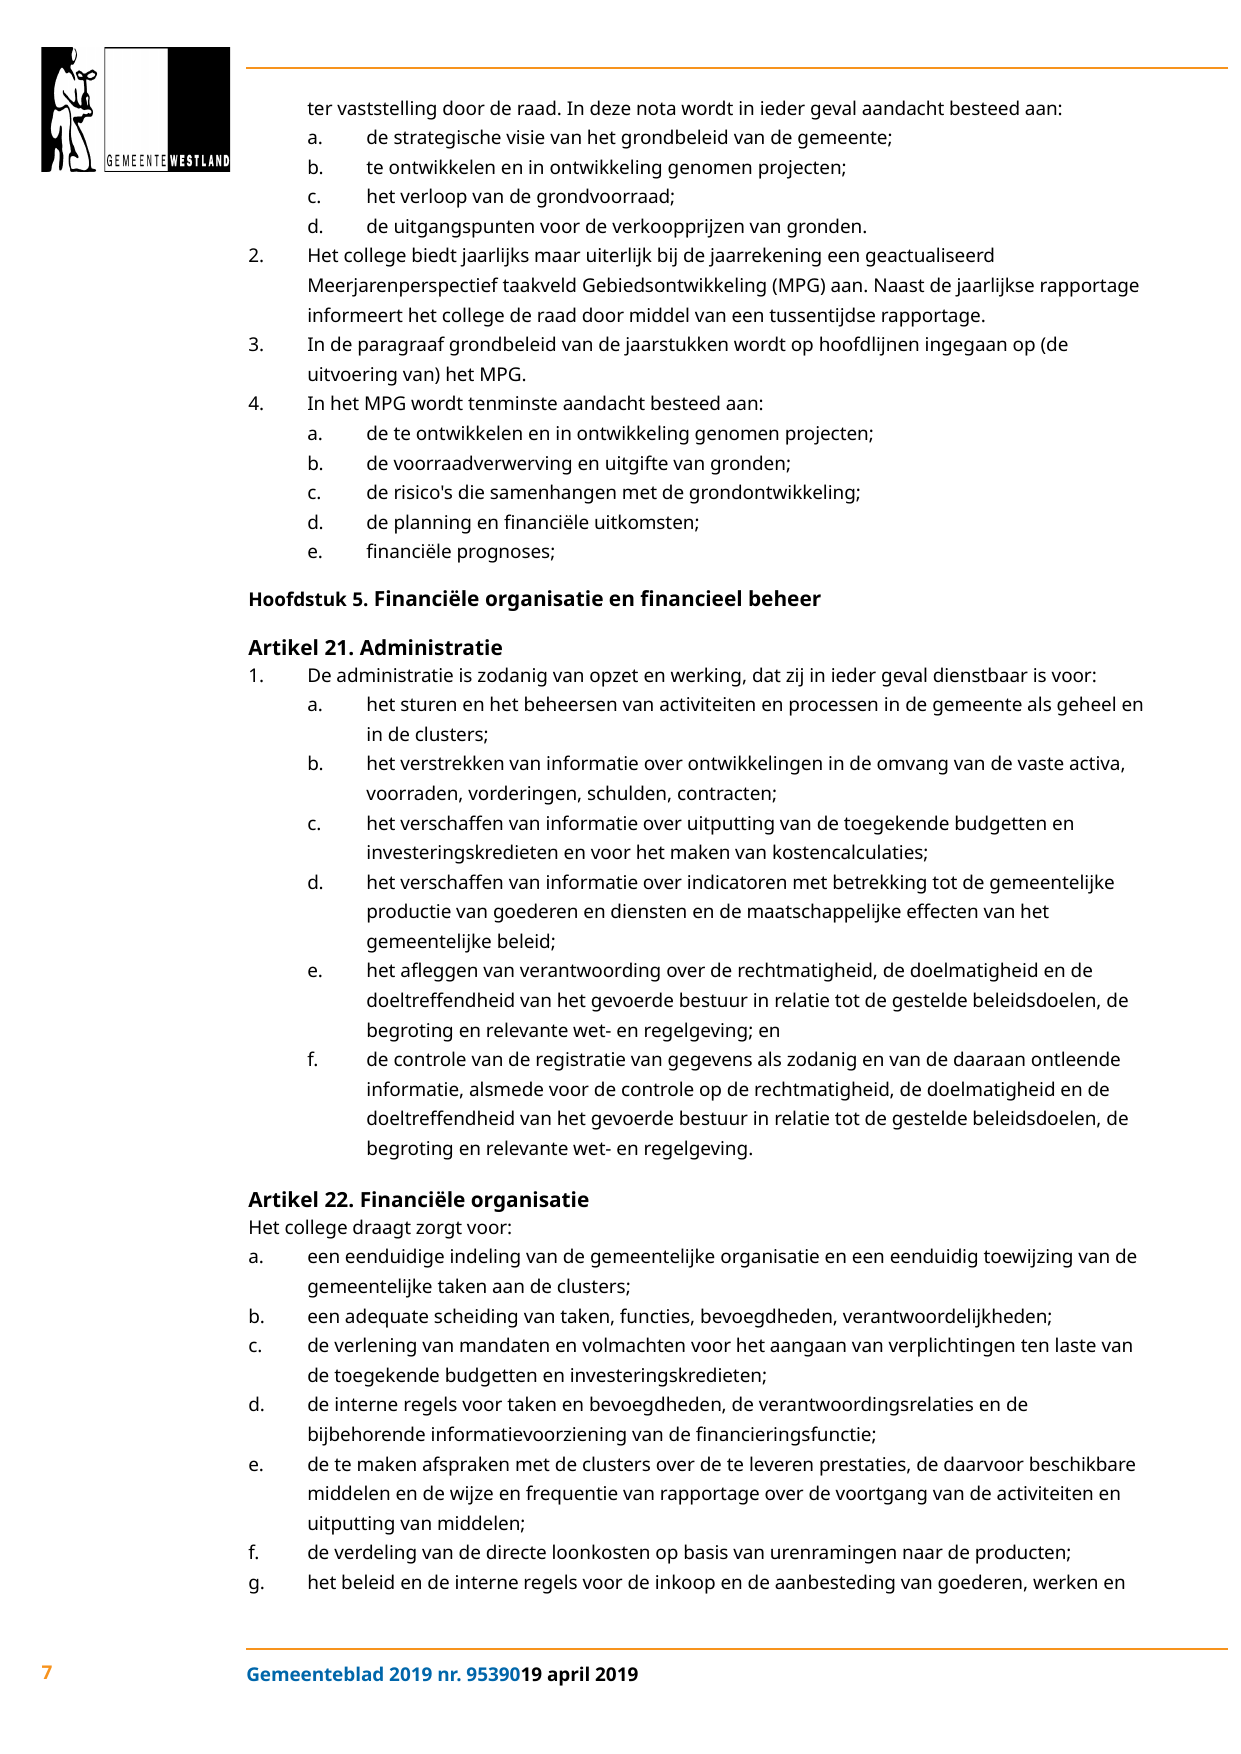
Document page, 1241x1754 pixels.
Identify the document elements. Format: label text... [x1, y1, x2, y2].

list de interne regels voor taken en bevoegdheden, de verantwoordingsrelaties en de bijbehorende informatievoorziening van de financieringsfunctie; [248, 1392, 1152, 1447]
list het beleid en de interne regels voor de inkoop en de aanbesteding van goederen, werken en [248, 1569, 1152, 1595]
list financiële prognoses; [307, 538, 1152, 564]
list het verschaffen van informatie over uitputting van de toegekende budgetten en investeringskredieten en voor het maken van kostencalculaties; [307, 810, 1152, 865]
text Het college draagt zorgt voor: [248, 1214, 1152, 1240]
text Artikel 22. Financiële organisatie [248, 1186, 1152, 1214]
text Artikel 21. Administratie [248, 633, 1152, 662]
list het verstrekken van informatie over ontwikkelingen in de omvang van de vaste activa, voorraden, vorderingen, schulden, contracten; [307, 751, 1152, 806]
list In de paragraaf grondbeleid van de jaarstukken wordt op hoofdlijnen ingegaan op (de uitvoering van) het MPG. [248, 331, 1152, 387]
list de verlening van mandaten en volmachten voor het aangaan van verplichtingen ten laste van de toegekende budgetten en investeringskredieten; [248, 1332, 1152, 1388]
list ter vaststelling door de raad. In deze nota wordt in ieder geval aandacht besteed aan: [248, 95, 1152, 121]
list In het MPG wordt tenminste aandacht besteed aan: [248, 391, 1152, 416]
list de voorraadverwerving en uitgifte van gronden; [307, 450, 1152, 476]
list de verdeling van de directe loonkosten op basis van urenramingen naar de producten; [248, 1539, 1152, 1565]
list het verloop van de grondvoorraad; [307, 183, 1152, 209]
list een eenduidige indeling van de gemeentelijke organisatie en een eenduidig toewijzing van de gemeentelijke taken aan de clusters; [248, 1244, 1152, 1299]
list de te maken afspraken met de clusters over de te leveren prestaties, de daarvoor beschikbare middelen en de wijze en frequentie van rapportage over de voortgang van de activiteiten en uitputting van middelen; [248, 1451, 1152, 1536]
list de te ontwikkelen en in ontwikkeling genomen projecten; [307, 420, 1152, 446]
list het verschaffen van informatie over indicatoren met betrekking tot de gemeentelijke productie van goederen en diensten en de maatschappelijke effecten van het gemeentelijke beleid; [307, 869, 1152, 954]
list de strategische visie van het grondbeleid van de gemeente; [307, 124, 1152, 150]
list de uitgangspunten voor de verkoopprijzen van gronden. [307, 213, 1152, 239]
list de risico's die samenhangen met de grondontwikkeling; [307, 479, 1152, 505]
list het sturen en het beheersen van activiteiten en processen in de gemeente als geheel en in de clusters; [307, 691, 1152, 747]
list het afleggen van verantwoording over de rechtmatigheid, de doelmatigheid en de doeltreffendheid van het gevoerde bestuur in relatie tot de gestelde beleidsdoelen, de begroting en relevante wet- en regelgeving; en [307, 958, 1152, 1043]
picture [41, 47, 231, 172]
list Het college biedt jaarlijks maar uiterlijk bij de jaarrekening een geactualiseerd Meerjarenperspectief taakveld Gebiedsontwikkeling (MPG) aan. Naast de jaarlijkse rapportage informeert het college de raad door middel van een tussentijdse rapportage. [248, 243, 1152, 328]
list een adequate scheiding van taken, functies, bevoegdheden, verantwoordelijkheden; [248, 1303, 1152, 1328]
list de planning en financiële uitkomsten; [307, 509, 1152, 535]
text Hoofdstuk 5. Financiële organisatie en financieel beheer [248, 584, 1152, 613]
list de controle van de registratie van gegevens als zodanig en van de daaraan ontleende informatie, alsmede voor de controle op de rechtmatigheid, de doelmatigheid en de doeltreffendheid van het gevoerde bestuur in relatie tot de gestelde beleidsdoelen, de begroting en relevante wet- en regelgeving. [307, 1046, 1152, 1161]
list De administratie is zodanig van opzet en werking, dat zij in ieder geval dienstbaar is voor: [248, 662, 1152, 688]
list te ontwikkelen en in ontwikkeling genomen projecten; [307, 154, 1152, 180]
